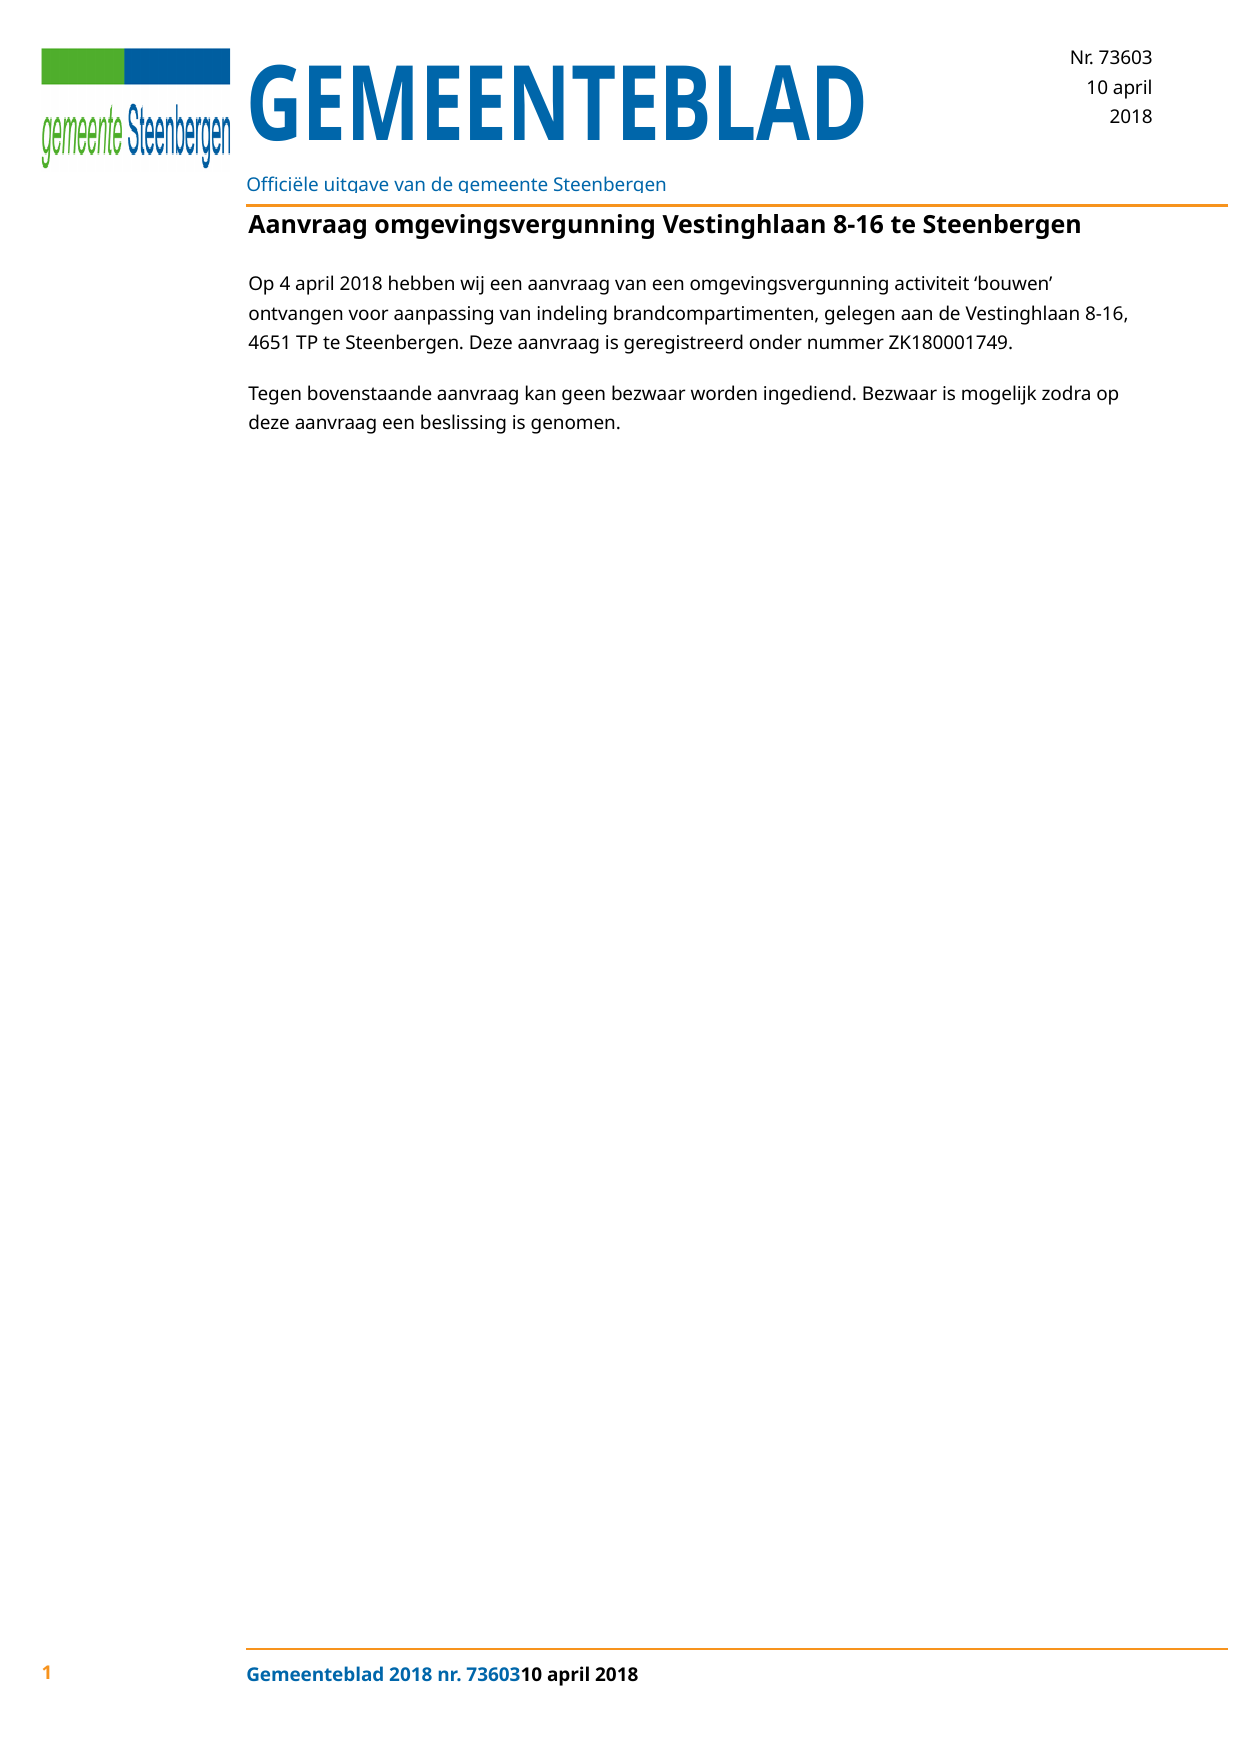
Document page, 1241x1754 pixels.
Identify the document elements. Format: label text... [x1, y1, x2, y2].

text Tegen bovenstaande aanvraag kan geen bezwaar worden ingediend. Bezwaar is mogelijk zodra op deze aanvraag een beslissing is genomen. [248, 380, 1152, 435]
text Aanvraag omgevingsvergunning Vestinghlaan 8-16 te Steenbergen [248, 207, 1152, 241]
picture [41, 47, 231, 172]
text Op 4 april 2018 hebben wij een aanvraag van een omgevingsvergunning activiteit ‘bouwen’ ontvangen voor aanpassing van indeling brandcompartimenten, gelegen aan de Vestinghlaan 8-16, 4651 TP te Steenbergen. Deze aanvraag is geregistreerd onder nummer ZK180001749. [248, 270, 1152, 355]
